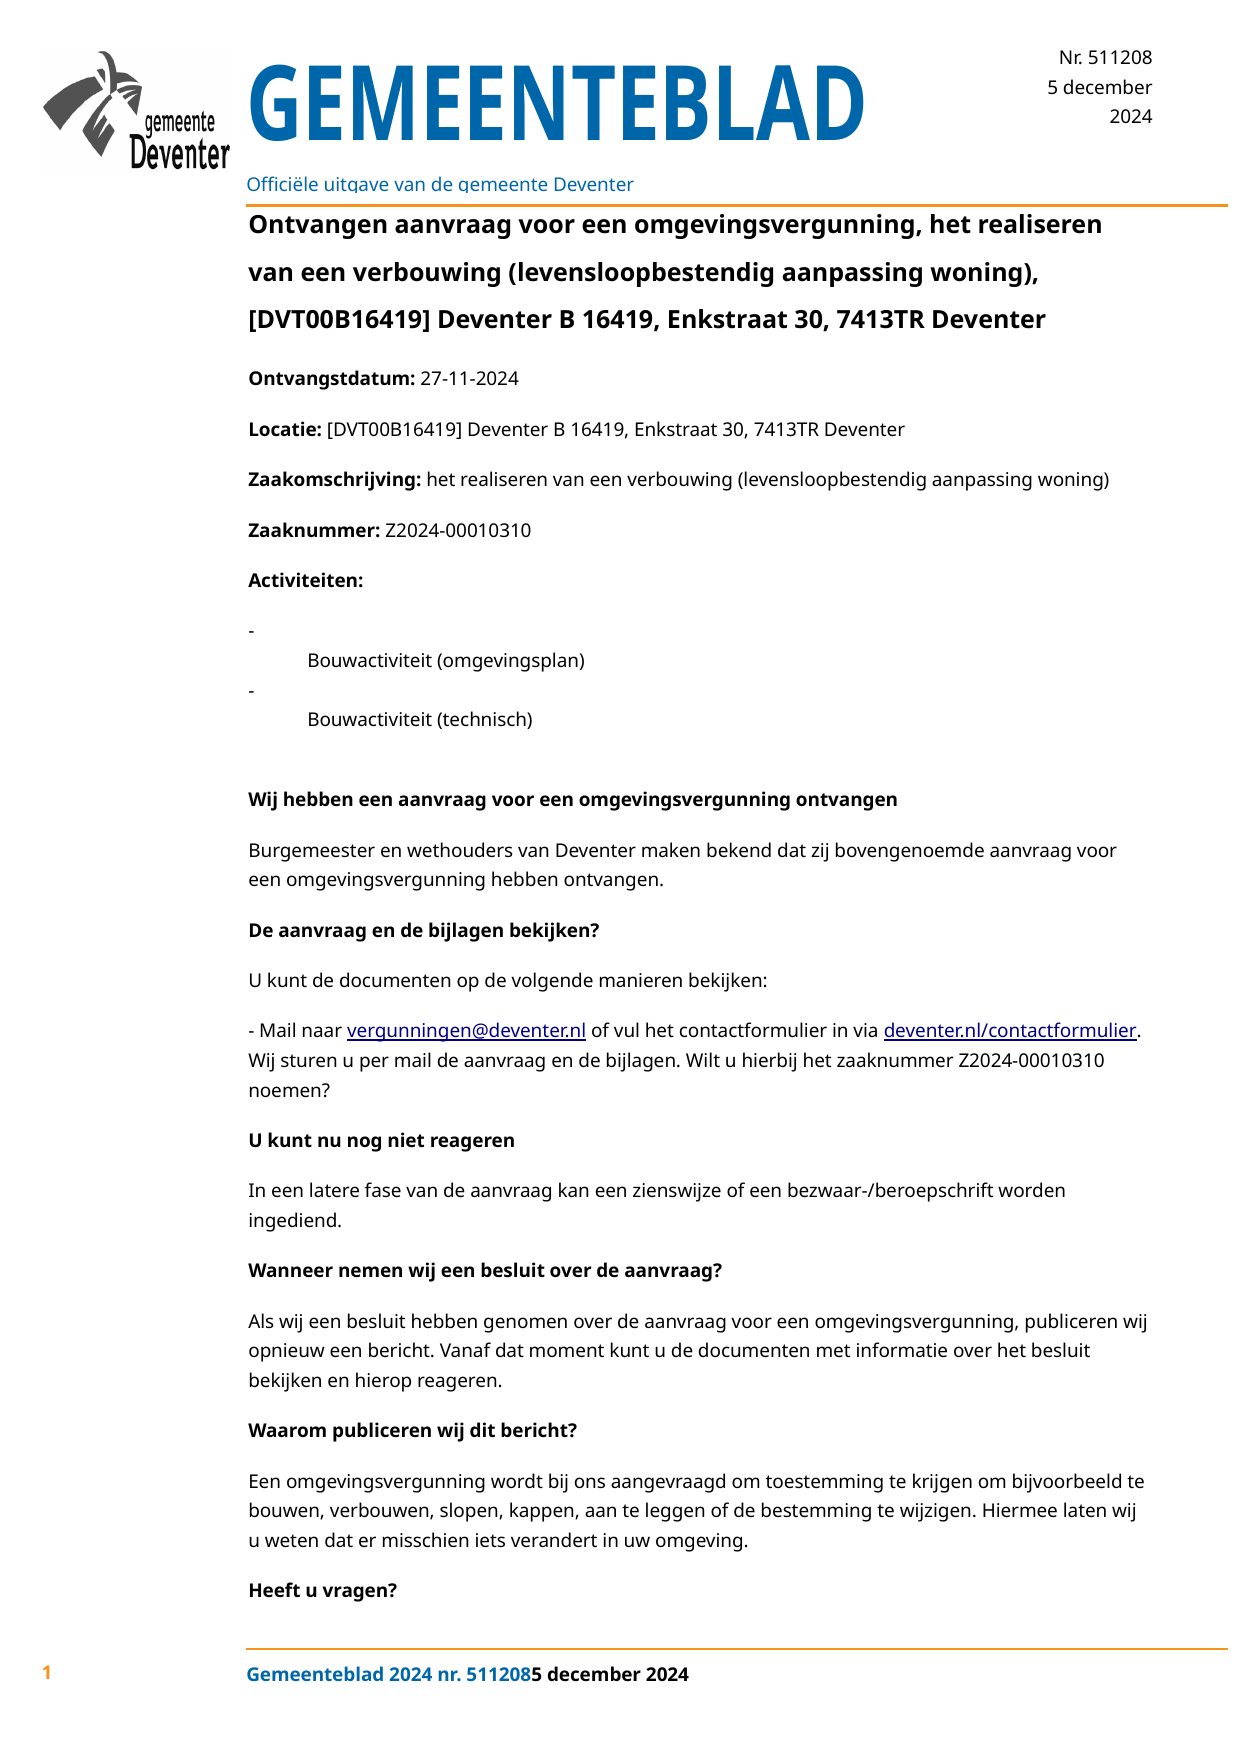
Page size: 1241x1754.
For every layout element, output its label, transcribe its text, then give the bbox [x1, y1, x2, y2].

text De aanvraag en de bijlagen bekijken? [248, 917, 1152, 942]
text U kunt nu nog niet reageren [248, 1127, 1152, 1153]
list Bouwactiviteit (omgevingsplan) [248, 647, 1152, 673]
text In een latere fase van de aanvraag kan een zienswijze of een bezwaar-/beroepschrift worden ingediend. [248, 1178, 1152, 1233]
text Ontvangen aanvraag voor een omgevingsvergunning, het realiseren van een verbouwing (levensloopbestendig aanpassing woning),[DVT00B16419] Deventer B 16419, Enkstraat 30, 7413TR Deventer [248, 207, 1152, 336]
text Een omgevingsvergunning wordt bij ons aangevraagd om toestemming te krijgen om bijvoorbeeld te bouwen, verbouwen, slopen, kappen, aan te leggen of de bestemming te wijzigen. Hiermee laten wij u weten dat er misschien iets verandert in uw omgeving. [248, 1468, 1152, 1553]
text Activiteiten: [248, 567, 1152, 593]
text Waarom publiceren wij dit bericht? [248, 1418, 1152, 1443]
text - Mail naar vergunningen@deventer.nl of vul het contactformulier in via deventer.nl/contactformulier. Wij sturen u per mail de aanvraag en de bijlagen. Wilt u hierbij het zaaknummer Z2024-00010310 noemen? [248, 1018, 1152, 1102]
text Heeft u vragen? [248, 1578, 1152, 1603]
text Ontvangstdatum: 27-11-2024 [248, 366, 1152, 391]
text Zaakomschrijving: het realiseren van een verbouwing (levensloopbestendig aanpassing woning) [248, 466, 1152, 492]
picture [41, 47, 231, 172]
text Wij hebben een aanvraag voor een omgevingsvergunning ontvangen [248, 786, 1152, 812]
text Wanneer nemen wij een besluit over de aanvraag? [248, 1258, 1152, 1283]
text Zaaknummer: Z2024-00010310 [248, 517, 1152, 542]
text Locatie: [DVT00B16419] Deventer B 16419, Enkstraat 30, 7413TR Deventer [248, 416, 1152, 442]
text U kunt de documenten op de volgende manieren bekijken: [248, 967, 1152, 993]
text Als wij een besluit hebben genomen over de aanvraag voor een omgevingsvergunning, publiceren wij opnieuw een bericht. Vanaf dat moment kunt u de documenten met informatie over het besluit bekijken en hierop reageren. [248, 1308, 1152, 1393]
list Bouwactiviteit (technisch) [248, 706, 1152, 732]
text Burgemeester en wethouders van Deventer maken bekend dat zij bovengenoemde aanvraag voor een omgevingsvergunning hebben ontvangen. [248, 837, 1152, 892]
